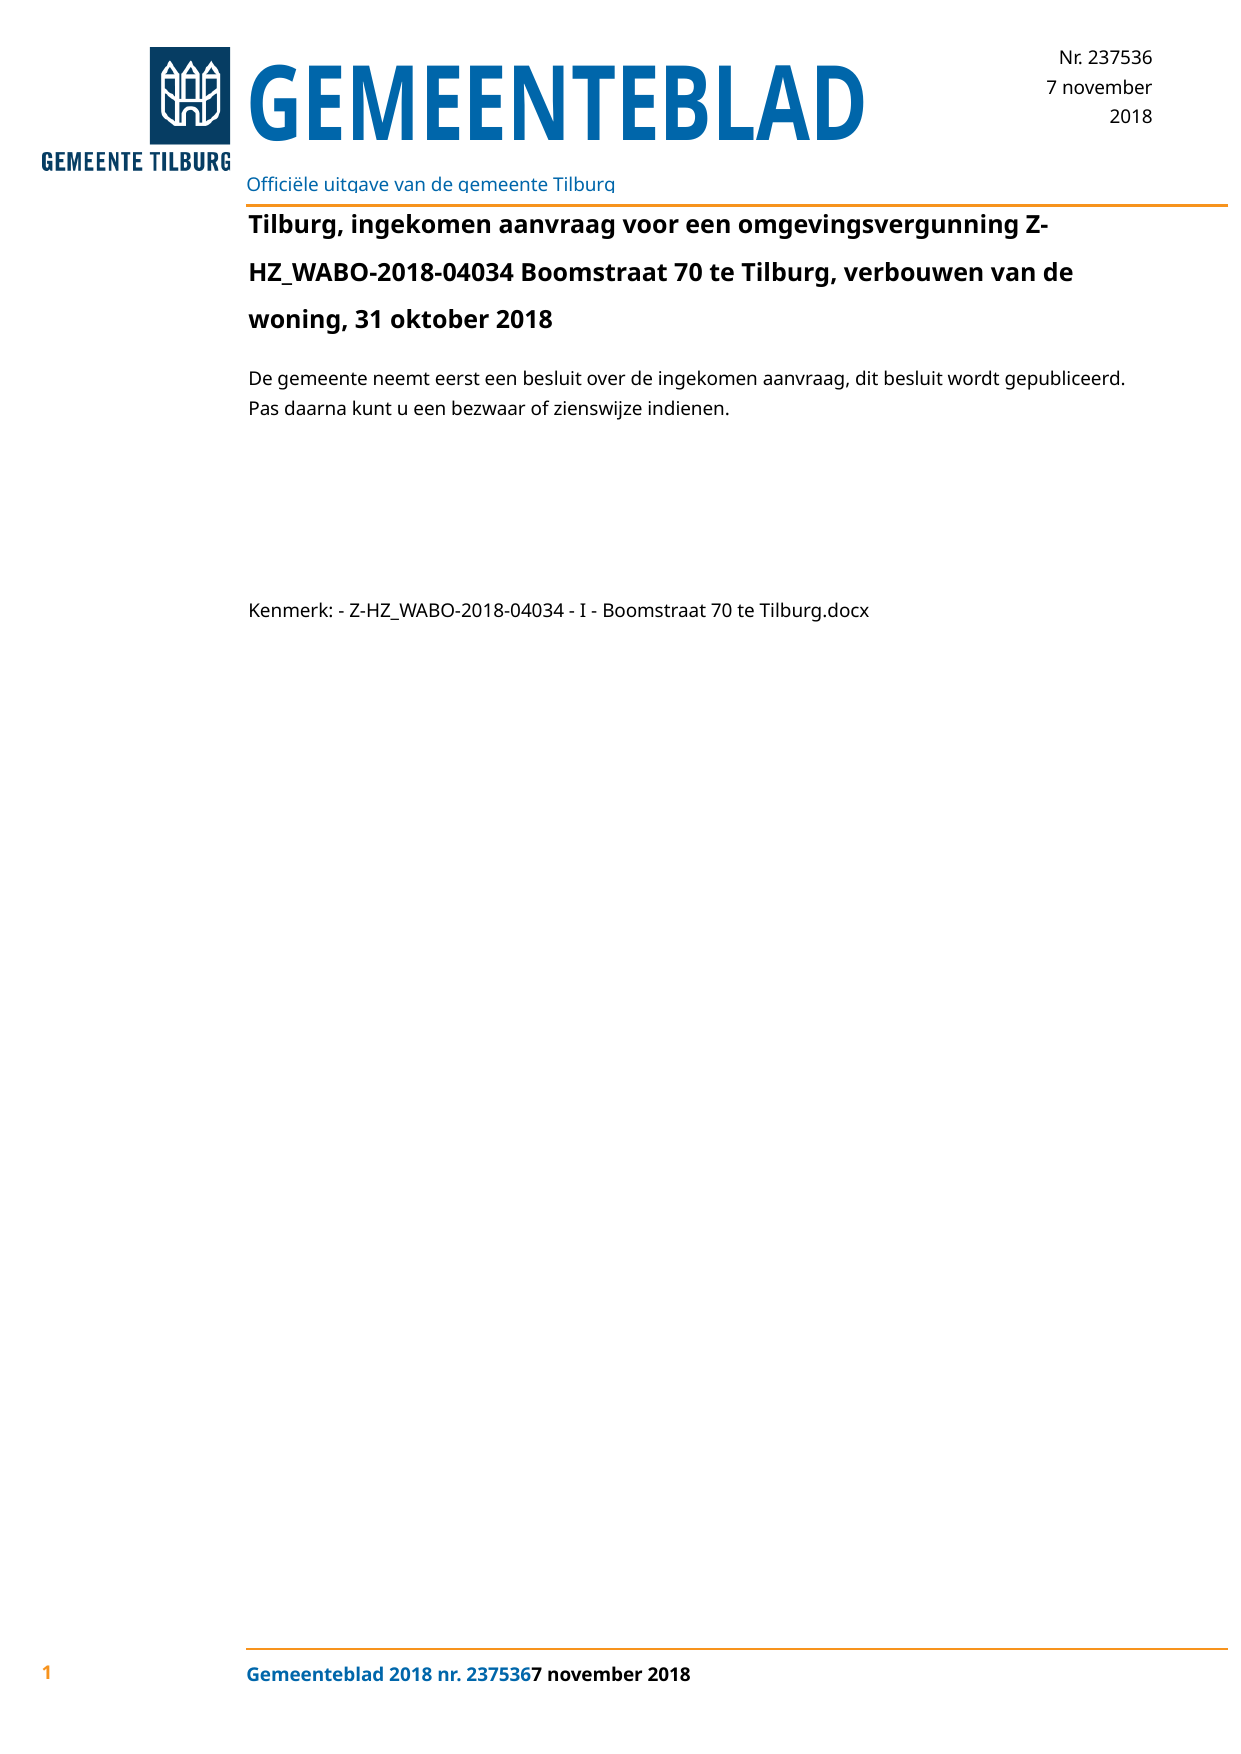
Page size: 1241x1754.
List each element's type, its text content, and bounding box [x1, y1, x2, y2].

text Kenmerk: - Z-HZ_WABO-2018-04034 - I - Boomstraat 70 te Tilburg.docx [248, 597, 1152, 622]
text Tilburg, ingekomen aanvraag voor een omgevingsvergunning Z-HZ_WABO-2018-04034 Boomstraat 70 te Tilburg, verbouwen van de woning, 31 oktober 2018 [248, 207, 1152, 336]
text De gemeente neemt eerst een besluit over de ingekomen aanvraag, dit besluit wordt gepubliceerd. Pas daarna kunt u een bezwaar of zienswijze indienen. [248, 366, 1152, 421]
picture [41, 47, 231, 172]
